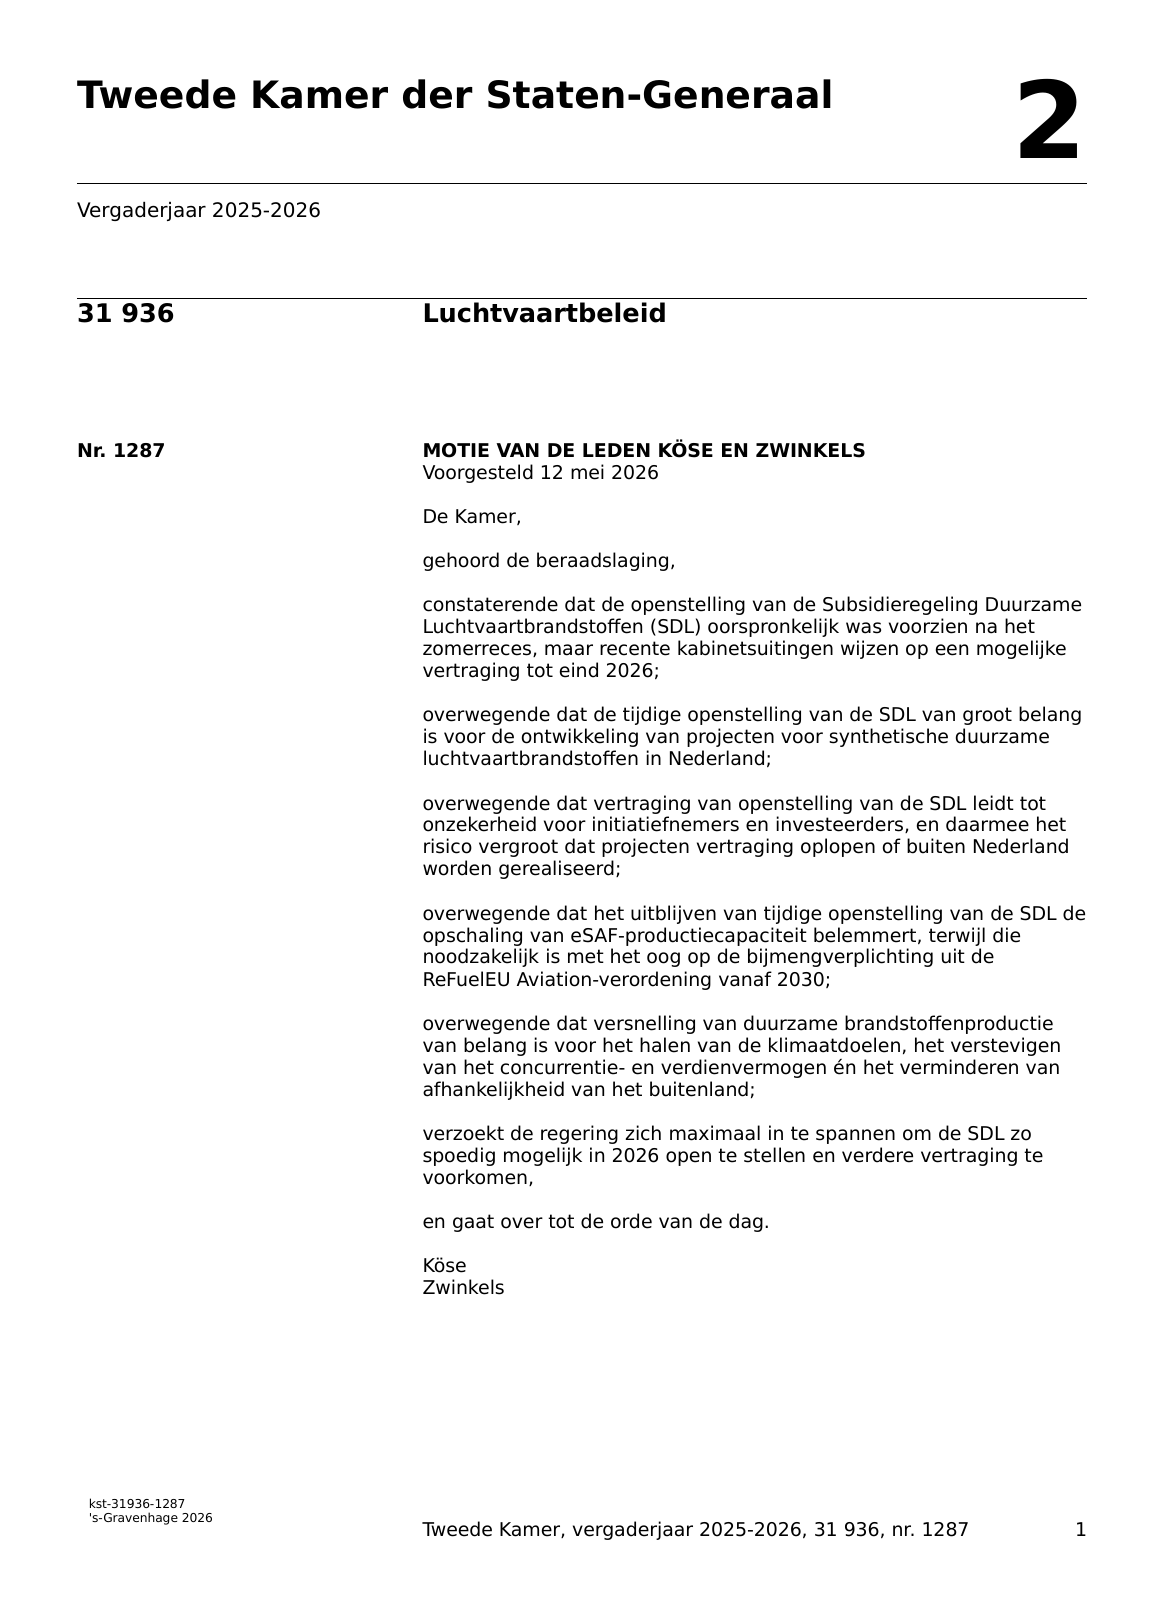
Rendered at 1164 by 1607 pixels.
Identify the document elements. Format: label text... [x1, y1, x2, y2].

text Zwinkels [422, 1277, 1087, 1299]
table_header 2 [886, 59, 1087, 183]
text constaterende dat de openstelling van de Subsidieregeling Duurzame Luchtvaartbrandstoffen (SDL) oorspronkelijk was voorzien na het zomerreces, maar recente kabinetsuitingen wijzen op een mogelijke vertraging tot eind 2026; [422, 594, 1087, 682]
text kst-31936-1287 [88, 1497, 323, 1511]
text overwegende dat het uitblijven van tijdige openstelling van de SDL de opschaling van eSAF-productiecapaciteit belemmert, terwijl die noodzakelijk is met het oog op de bijmengverplichting uit de ReFuelEU Aviation-verordening vanaf 2030; [422, 902, 1087, 990]
text gehoord de beraadslaging, [422, 550, 1087, 572]
text overwegende dat de tijdige openstelling van de SDL van groot belang is voor de ontwikkeling van projecten voor synthetische duurzame luchtvaartbrandstoffen in Nederland; [422, 704, 1087, 770]
text overwegende dat versnelling van duurzame brandstoffenproductie van belang is voor het halen van de klimaatdoelen, het verstevigen van het concurrentie- en verdienvermogen én het verminderen van afhankelijkheid van het buitenland; [422, 1013, 1087, 1101]
table_header Tweede Kamer der Staten-Generaal [77, 59, 886, 183]
text verzoekt de regering zich maximaal in te spannen om de SDL zo spoedig mogelijk in 2026 open te stellen en verdere vertraging te voorkomen, [422, 1123, 1087, 1189]
subtitle Nr. 1287 MOTIE VAN DE LEDEN KÖSE EN ZWINKELS [77, 440, 1087, 462]
text Voorgesteld 12 mei 2026 [422, 462, 1087, 484]
text en gaat over tot de orde van de dag. [422, 1211, 1087, 1233]
text Köse [422, 1255, 1087, 1277]
text De Kamer, [422, 506, 1087, 528]
text overwegende dat vertraging van openstelling van de SDL leidt tot onzekerheid voor initiatiefnemers en investeerders, en daarmee het risico vergroot dat projecten vertraging oplopen of buiten Nederland worden gerealiseerd; [422, 792, 1087, 880]
text 's-Gravenhage 2026 [88, 1511, 323, 1525]
subtitle 31 936 Luchtvaartbeleid [77, 299, 1087, 329]
table_cell Vergaderjaar 2025-2026 [77, 184, 1087, 298]
